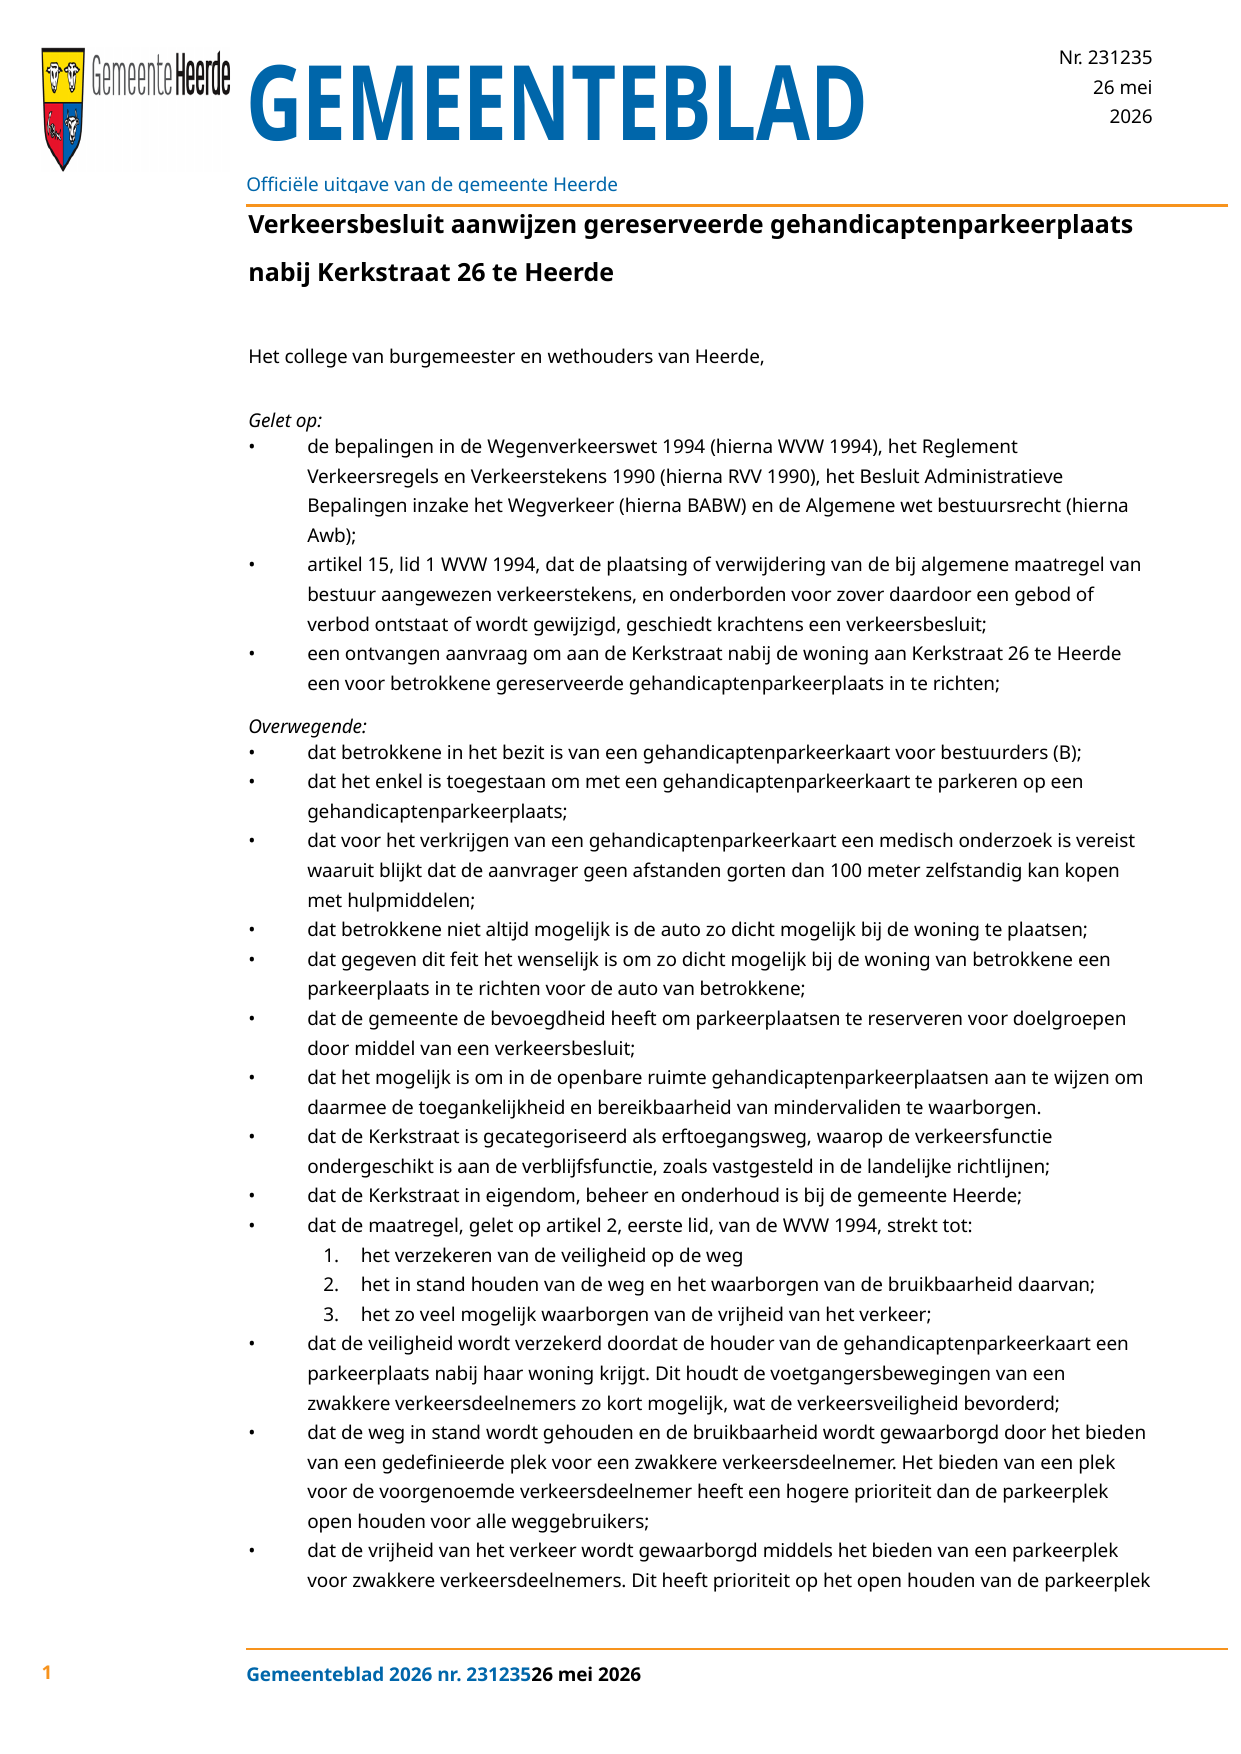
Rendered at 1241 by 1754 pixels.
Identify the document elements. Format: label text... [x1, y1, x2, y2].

list het verzekeren van de veiligheid op de weg [323, 1242, 1152, 1267]
text Verkeersbesluit aanwijzen gereserveerde gehandicaptenparkeerplaats nabij Kerkstraat 26 te Heerde [248, 207, 1152, 288]
list dat de maatregel, gelet op artikel 2, eerste lid, van de WVW 1994, strekt tot: [248, 1212, 1152, 1238]
list de bepalingen in de Wegenverkeerswet 1994 (hierna WVW 1994), het Reglement Verkeersregels en Verkeerstekens 1990 (hierna RVV 1990), het Besluit Administratieve Bepalingen inzake het Wegverkeer (hierna BABW) en de Algemene wet bestuursrecht (hierna Awb); [248, 433, 1152, 548]
list een ontvangen aanvraag om aan de Kerkstraat nabij de woning aan Kerkstraat 26 te Heerde een voor betrokkene gereserveerde gehandicaptenparkeerplaats in te richten; [248, 640, 1152, 696]
picture [41, 47, 231, 172]
list dat de gemeente de bevoegdheid heeft om parkeerplaatsen te reserveren voor doelgroepen door middel van een verkeersbesluit; [248, 1005, 1152, 1060]
list dat de Kerkstraat in eigendom, beheer en onderhoud is bij de gemeente Heerde; [248, 1183, 1152, 1208]
list dat de vrijheid van het verkeer wordt gewaarborgd middels het bieden van een parkeerplek voor zwakkere verkeersdeelnemers. Dit heeft prioriteit op het open houden van de parkeerplek [248, 1538, 1152, 1593]
list dat de Kerkstraat is gecategoriseerd als erftoegangsweg, waarop de verkeersfunctie ondergeschikt is aan de verblijfsfunctie, zoals vastgesteld in de landelijke richtlijnen; [248, 1123, 1152, 1179]
list artikel 15, lid 1 WVW 1994, dat de plaatsing of verwijdering van de bij algemene maatregel van bestuur aangewezen verkeerstekens, en onderborden voor zover daardoor een gebod of verbod ontstaat of wordt gewijzigd, geschiedt krachtens een verkeersbesluit; [248, 552, 1152, 637]
list het in stand houden van de weg en het waarborgen van de bruikbaarheid daarvan; [323, 1271, 1152, 1297]
list dat betrokkene niet altijd mogelijk is de auto zo dicht mogelijk bij de woning te plaatsen; [248, 916, 1152, 942]
list dat betrokkene in het bezit is van een gehandicaptenparkeerkaart voor bestuurders (B); [248, 739, 1152, 764]
text Gelet op: [248, 408, 1152, 433]
list het zo veel mogelijk waarborgen van de vrijheid van het verkeer; [323, 1301, 1152, 1327]
text Overwegende: [248, 713, 1152, 739]
list dat gegeven dit feit het wenselijk is om zo dicht mogelijk bij de woning van betrokkene een parkeerplaats in te richten voor de auto van betrokkene; [248, 946, 1152, 1001]
text Het college van burgemeester en wethouders van Heerde, [248, 344, 1152, 369]
list dat het mogelijk is om in de openbare ruimte gehandicaptenparkeerplaatsen aan te wijzen om daarmee de toegankelijkheid en bereikbaarheid van mindervaliden te waarborgen. [248, 1064, 1152, 1119]
list dat het enkel is toegestaan om met een gehandicaptenparkeerkaart te parkeren op een gehandicaptenparkeerplaats; [248, 768, 1152, 824]
list dat de veiligheid wordt verzekerd doordat de houder van de gehandicaptenparkeerkaart een parkeerplaats nabij haar woning krijgt. Dit houdt de voetgangersbewegingen van een zwakkere verkeersdeelnemers zo kort mogelijk, wat de verkeersveiligheid bevorderd; [248, 1331, 1152, 1415]
list dat voor het verkrijgen van een gehandicaptenparkeerkaart een medisch onderzoek is vereist waaruit blijkt dat de aanvrager geen afstanden gorten dan 100 meter zelfstandig kan kopen met hulpmiddelen; [248, 828, 1152, 912]
list dat de weg in stand wordt gehouden en de bruikbaarheid wordt gewaarborgd door het bieden van een gedefinieerde plek voor een zwakkere verkeersdeelnemer. Het bieden van een plek voor de voorgenoemde verkeersdeelnemer heeft een hogere prioriteit dan de parkeerplek open houden voor alle weggebruikers; [248, 1419, 1152, 1534]
